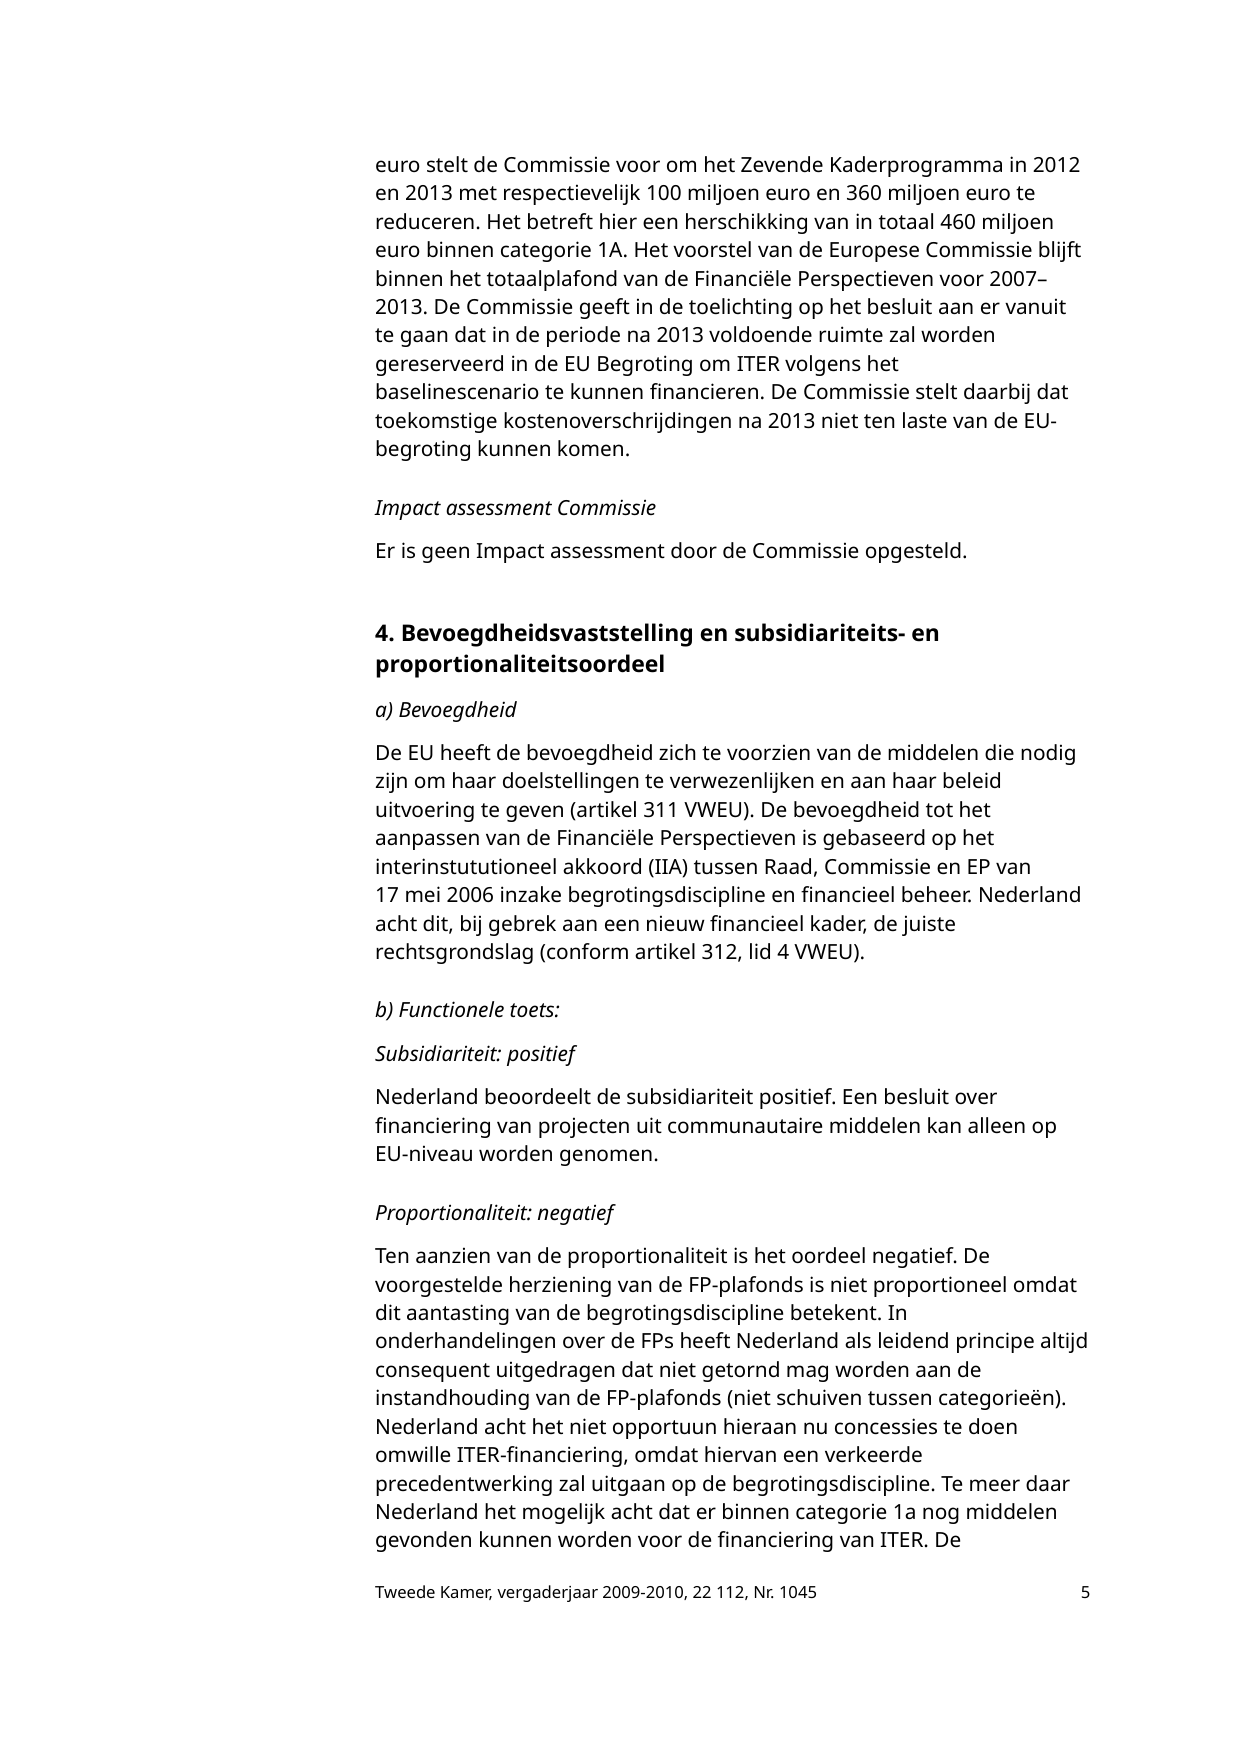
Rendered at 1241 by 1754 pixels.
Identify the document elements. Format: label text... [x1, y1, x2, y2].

text De EU heeft de bevoegdheid zich te voorzien van de middelen die nodig zijn om haar doelstellingen te verwezenlijken en aan haar beleid uitvoering te geven (artikel 311 VWEU). De bevoegdheid tot het aanpassen van de Financiële Perspectieven is gebaseerd op het interinstututioneel akkoord (IIA) tussen Raad, Commissie en EP van 17 mei 2006 inzake begrotingsdiscipline en financieel beheer. Nederland acht dit, bij gebrek aan een nieuw financieel kader, de juiste rechtsgrondslag (conform artikel 312, lid 4 VWEU). [375, 738, 1090, 966]
subtitle 4. Bevoegdheidsvaststelling en subsidiariteits- en proportionaliteitsoordeel [375, 617, 1090, 680]
text b) Functionele toets: [375, 996, 1090, 1024]
text euro stelt de Commissie voor om het Zevende Kaderprogramma in 2012 en 2013 met respectievelijk 100 miljoen euro en 360 miljoen euro te reduceren. Het betreft hier een herschikking van in totaal 460 miljoen euro binnen categorie 1A. Het voorstel van de Europese Commissie blijft binnen het totaalplafond van de Financiële Perspectieven voor 2007–2013. De Commissie geeft in de toelichting op het besluit aan er vanuit te gaan dat in de periode na 2013 voldoende ruimte zal worden gereserveerd in de EU Begroting om ITER volgens het baselinescenario te kunnen financieren. De Commissie stelt daarbij dat toekomstige kostenoverschrijdingen na 2013 niet ten laste van de EU-begroting kunnen komen. [375, 150, 1090, 463]
text Er is geen Impact assessment door de Commissie opgesteld. [375, 536, 1090, 565]
text Ten aanzien van de proportionaliteit is het oordeel negatief. De voorgestelde herziening van de FP-plafonds is niet proportioneel omdat dit aantasting van de begrotingsdiscipline betekent. In onderhandelingen over de FPs heeft Nederland als leidend principe altijd consequent uitgedragen dat niet getornd mag worden aan de instandhouding van de FP-plafonds (niet schuiven tussen categorieën). Nederland acht het niet opportuun hieraan nu concessies te doen omwille ITER-financiering, omdat hiervan een verkeerde precedentwerking zal uitgaan op de begrotingsdiscipline. Te meer daar Nederland het mogelijk acht dat er binnen categorie 1a nog middelen gevonden kunnen worden voor de financiering van ITER. De [375, 1241, 1090, 1554]
text Nederland beoordeelt de subsidiariteit positief. Een besluit over financiering van projecten uit communautaire middelen kan alleen op EU-niveau worden genomen. [375, 1082, 1090, 1168]
text Subsidiariteit: positief [375, 1039, 1090, 1067]
text Proportionaliteit: negatief [375, 1198, 1090, 1226]
text a) Bevoegdheid [375, 695, 1090, 723]
text Impact assessment Commissie [375, 493, 1090, 521]
